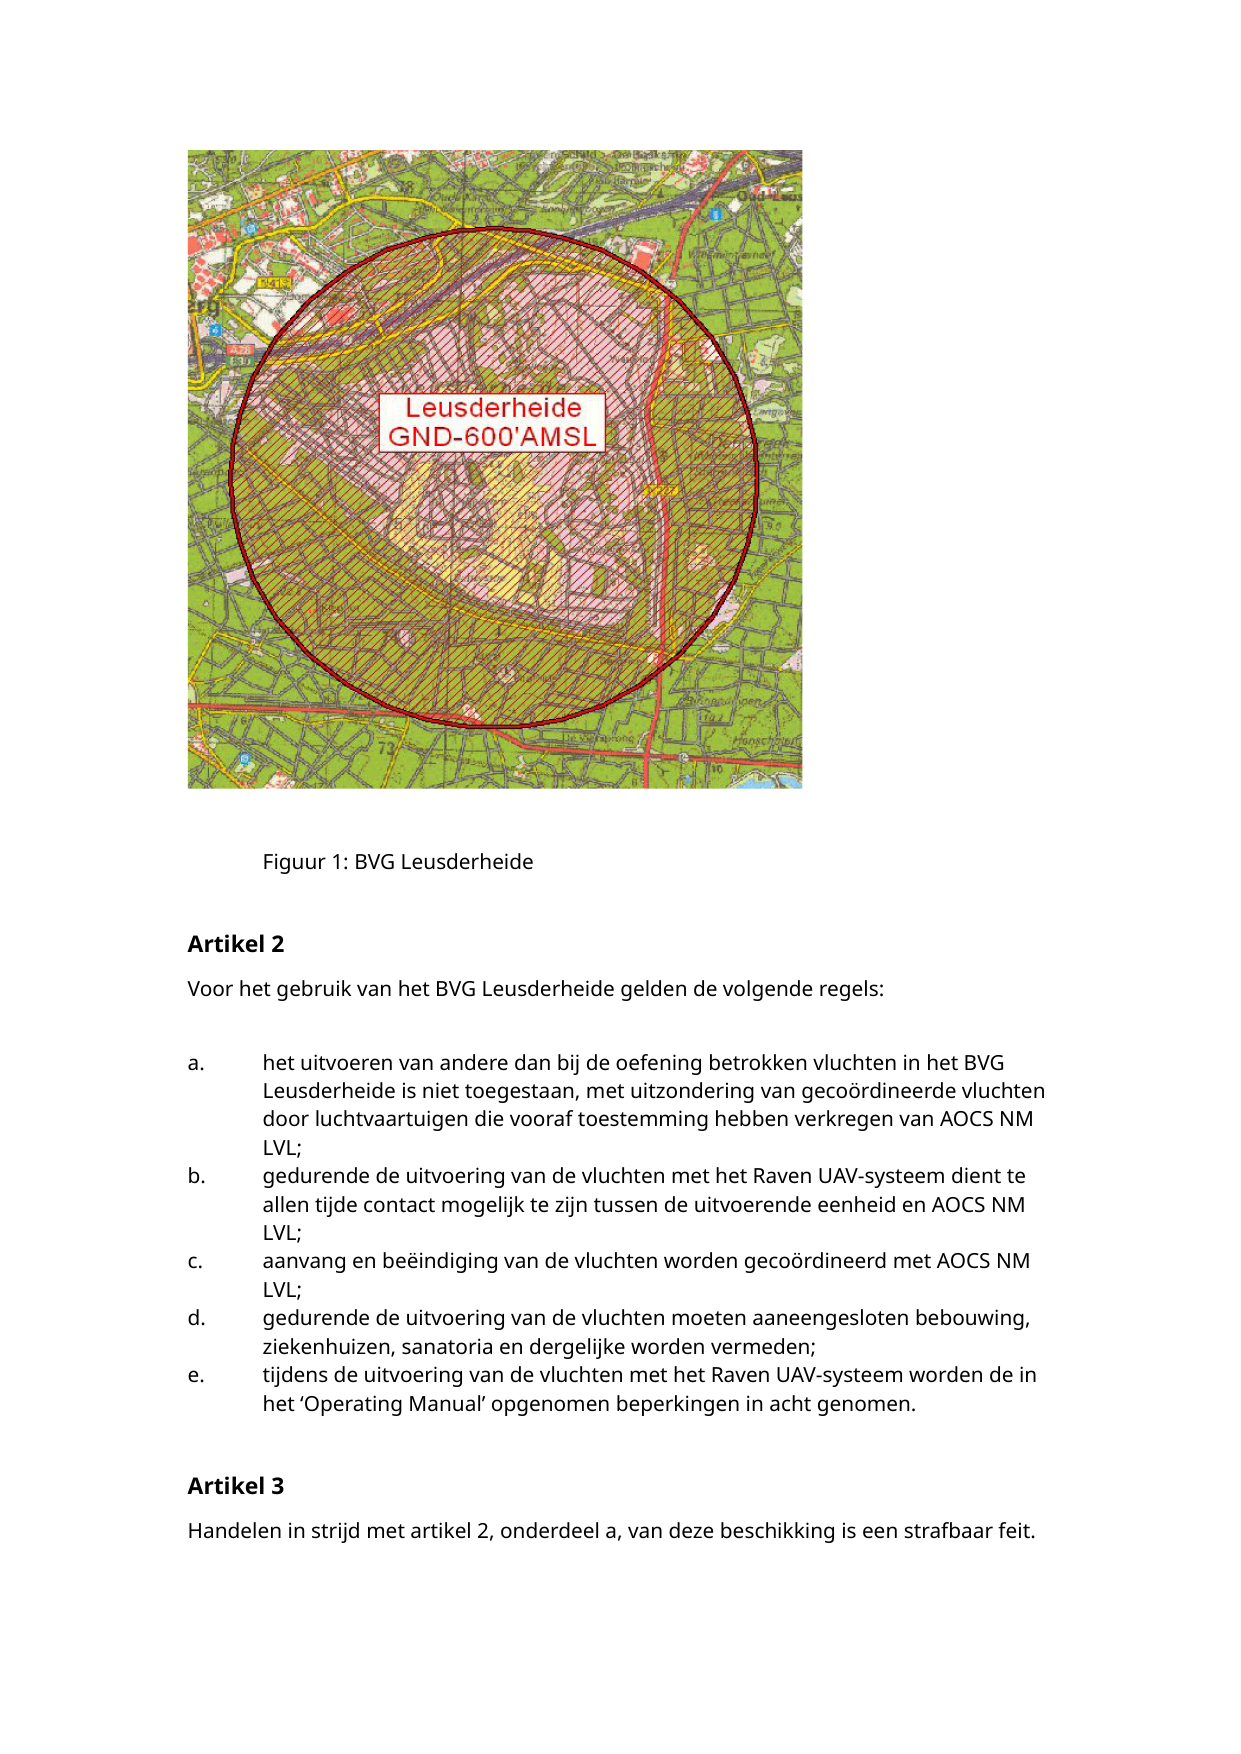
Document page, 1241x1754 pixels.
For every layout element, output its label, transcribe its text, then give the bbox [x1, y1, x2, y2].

list aanvang en beëindiging van de vluchten worden gecoördineerd met AOCS NM LVL; [187, 1247, 1053, 1303]
text Handelen in strijd met artikel 2, onderdeel a, van deze beschikking is een strafbaar feit. [187, 1516, 1053, 1544]
subtitle Artikel 3 [187, 1470, 1053, 1501]
list gedurende de uitvoering van de vluchten moeten aaneengesloten bebouwing, ziekenhuizen, sanatoria en dergelijke worden vermeden; [187, 1303, 1053, 1360]
list gedurende de uitvoering van de vluchten met het Raven UAV-systeem dient te allen tijde contact mogelijk te zijn tussen de uitvoerende eenheid en AOCS NM LVL; [187, 1161, 1053, 1247]
picture [187, 150, 803, 789]
list Figuur 1: BVG Leusderheide [187, 847, 1053, 875]
text Voor het gebruik van het BVG Leusderheide gelden de volgende regels: [187, 974, 1053, 1003]
list tijdens de uitvoering van de vluchten met het Raven UAV-systeem worden de in het ‘Operating Manual’ opgenomen beperkingen in acht genomen. [187, 1360, 1053, 1417]
subtitle Artikel 2 [187, 928, 1053, 959]
list het uitvoeren van andere dan bij de oefening betrokken vluchten in het BVG Leusderheide is niet toegestaan, met uitzondering van gecoördineerde vluchten door luchtvaartuigen die vooraf toestemming hebben verkregen van AOCS NM LVL; [187, 1048, 1053, 1161]
